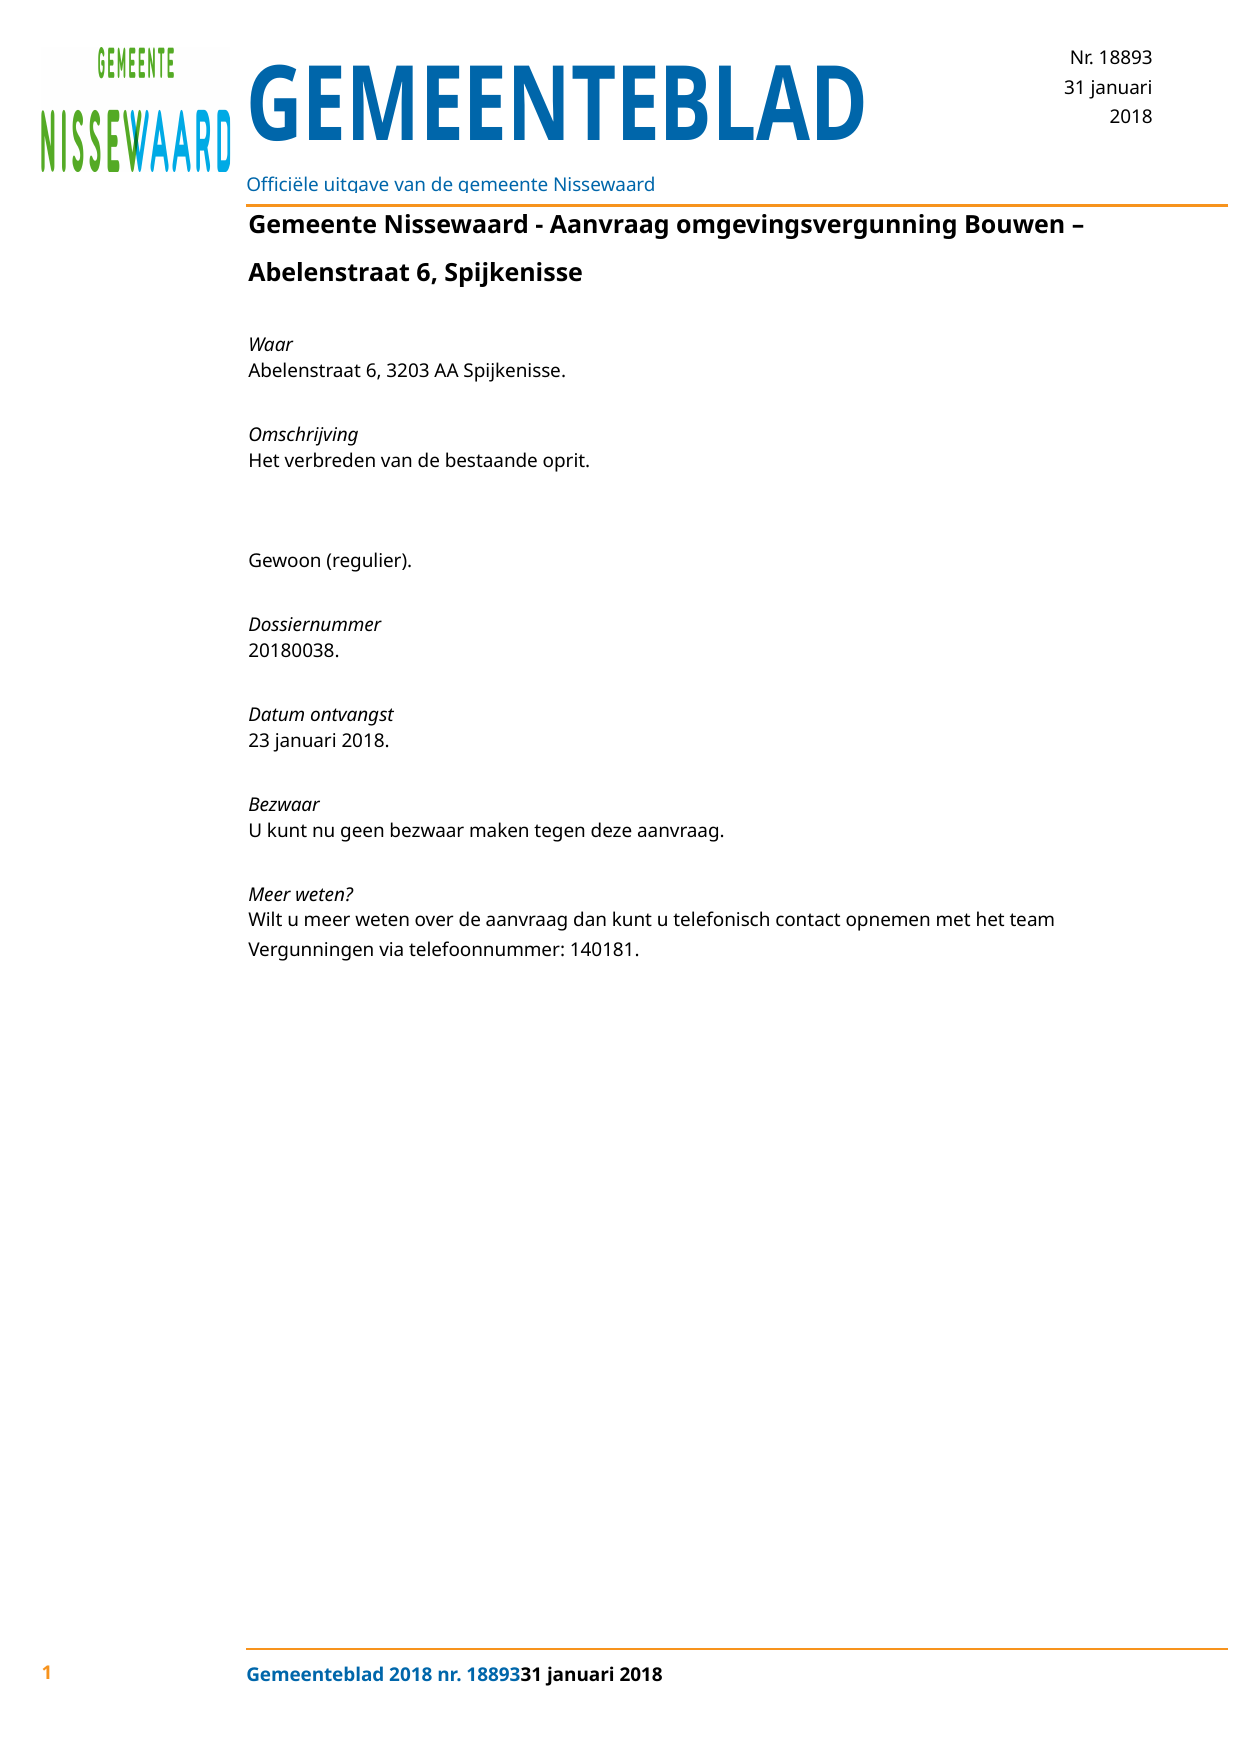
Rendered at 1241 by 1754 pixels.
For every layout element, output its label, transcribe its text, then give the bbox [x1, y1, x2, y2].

text Abelenstraat 6, 3203 AA Spijkenisse. [248, 357, 1152, 383]
text Meer weten? [248, 881, 1152, 906]
picture [200, 151, 206, 172]
text 20180038. [248, 637, 1152, 663]
text U kunt nu geen bezwaar maken tegen deze aanvraag. [248, 817, 1152, 842]
text Bezwaar [248, 791, 1152, 817]
text Datum ontvangst [248, 701, 1152, 727]
text Gemeente Nissewaard - Aanvraag omgevingsvergunning Bouwen – Abelenstraat 6, Spijkenisse [248, 207, 1152, 288]
text Gewoon (regulier). [248, 548, 1152, 573]
text Omschrijving [248, 421, 1152, 447]
picture [41, 47, 231, 172]
text Het verbreden van de bestaande oprit. [248, 447, 1152, 473]
picture [176, 157, 187, 172]
picture [201, 122, 206, 138]
text Dossiernummer [248, 612, 1152, 637]
text 23 januari 2018. [248, 727, 1152, 753]
text Waar [248, 331, 1152, 357]
picture [154, 157, 165, 172]
text Wilt u meer weten over de aanvraag dan kunt u telefonisch contact opnemen met het team Vergunningen via telefoonnummer: 140181. [248, 906, 1152, 962]
picture [222, 122, 227, 160]
